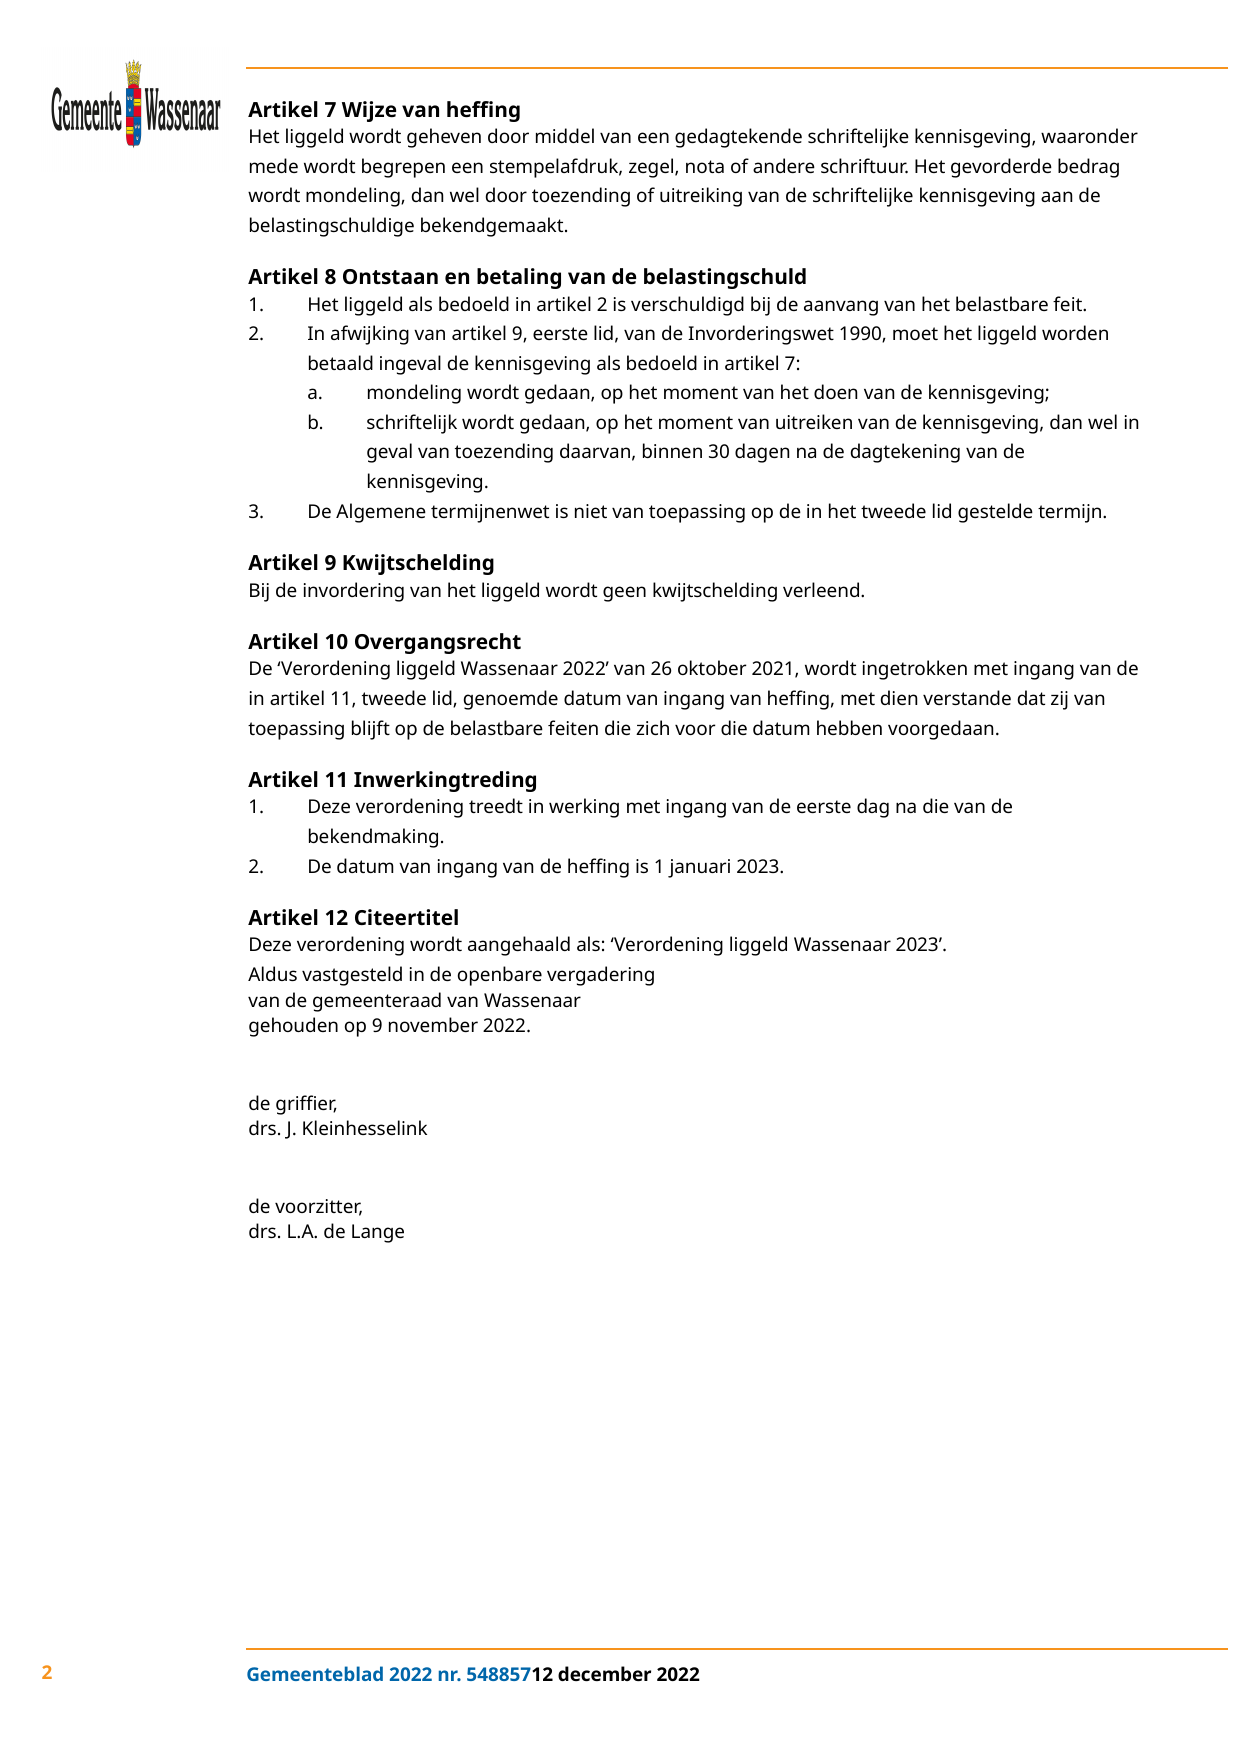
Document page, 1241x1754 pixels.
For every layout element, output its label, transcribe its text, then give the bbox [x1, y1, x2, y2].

text Artikel 7 Wijze van heffing [248, 95, 1152, 123]
text gehouden op 9 november 2022. [248, 1013, 1152, 1038]
text Aldus vastgesteld in de openbare vergadering [248, 961, 1152, 987]
text drs. L.A. de Lange [248, 1218, 1152, 1244]
list mondeling wordt gedaan, op het moment van het doen van de kennisgeving; [307, 379, 1152, 405]
text De ‘Verordening liggeld Wassenaar 2022’ van 26 oktober 2021, wordt ingetrokken met ingang van de in artikel 11, tweede lid, genoemde datum van ingang van heffing, met dien verstande dat zij van toepassing blijft op de belastbare feiten die zich voor die datum hebben voorgedaan. [248, 656, 1152, 741]
list De Algemene termijnenwet is niet van toepassing op de in het tweede lid gestelde termijn. [248, 498, 1152, 524]
text Deze verordening wordt aangehaald als: ‘Verordening liggeld Wassenaar 2023’. [248, 932, 1152, 957]
text de voorzitter, [248, 1193, 1152, 1218]
list schriftelijk wordt gedaan, op het moment van uitreiken van de kennisgeving, dan wel in geval van toezending daarvan, binnen 30 dagen na de dagtekening van de kennisgeving. [307, 409, 1152, 494]
text Bij de invordering van het liggeld wordt geen kwijtschelding verleend. [248, 577, 1152, 602]
text Artikel 8 Ontstaan en betaling van de belastingschuld [248, 262, 1152, 291]
text drs. J. Kleinhesselink [248, 1116, 1152, 1141]
text Artikel 10 Overgangsrecht [248, 627, 1152, 656]
list Deze verordening treedt in werking met ingang van de eerste dag na die van de bekendmaking. [248, 794, 1152, 849]
list De datum van ingang van de heffing is 1 januari 2023. [248, 853, 1152, 878]
text de griffier, [248, 1090, 1152, 1116]
text Artikel 11 Inwerkingtreding [248, 765, 1152, 794]
text Het liggeld wordt geheven door middel van een gedagtekende schriftelijke kennisgeving, waaronder mede wordt begrepen een stempelafdruk, zegel, nota of andere schriftuur. Het gevorderde bedrag wordt mondeling, dan wel door toezending of uitreiking van de schriftelijke kennisgeving aan de belastingschuldige bekendgemaakt. [248, 123, 1152, 238]
list Het liggeld als bedoeld in artikel 2 is verschuldigd bij de aanvang van het belastbare feit. [248, 291, 1152, 317]
text van de gemeenteraad van Wassenaar [248, 987, 1152, 1013]
picture [41, 47, 231, 172]
text Artikel 9 Kwijtschelding [248, 548, 1152, 577]
text Artikel 12 Citeertitel [248, 903, 1152, 932]
list In afwijking van artikel 9, eerste lid, van de Invorderingswet 1990, moet het liggeld worden betaald ingeval de kennisgeving als bedoeld in artikel 7: [248, 320, 1152, 376]
